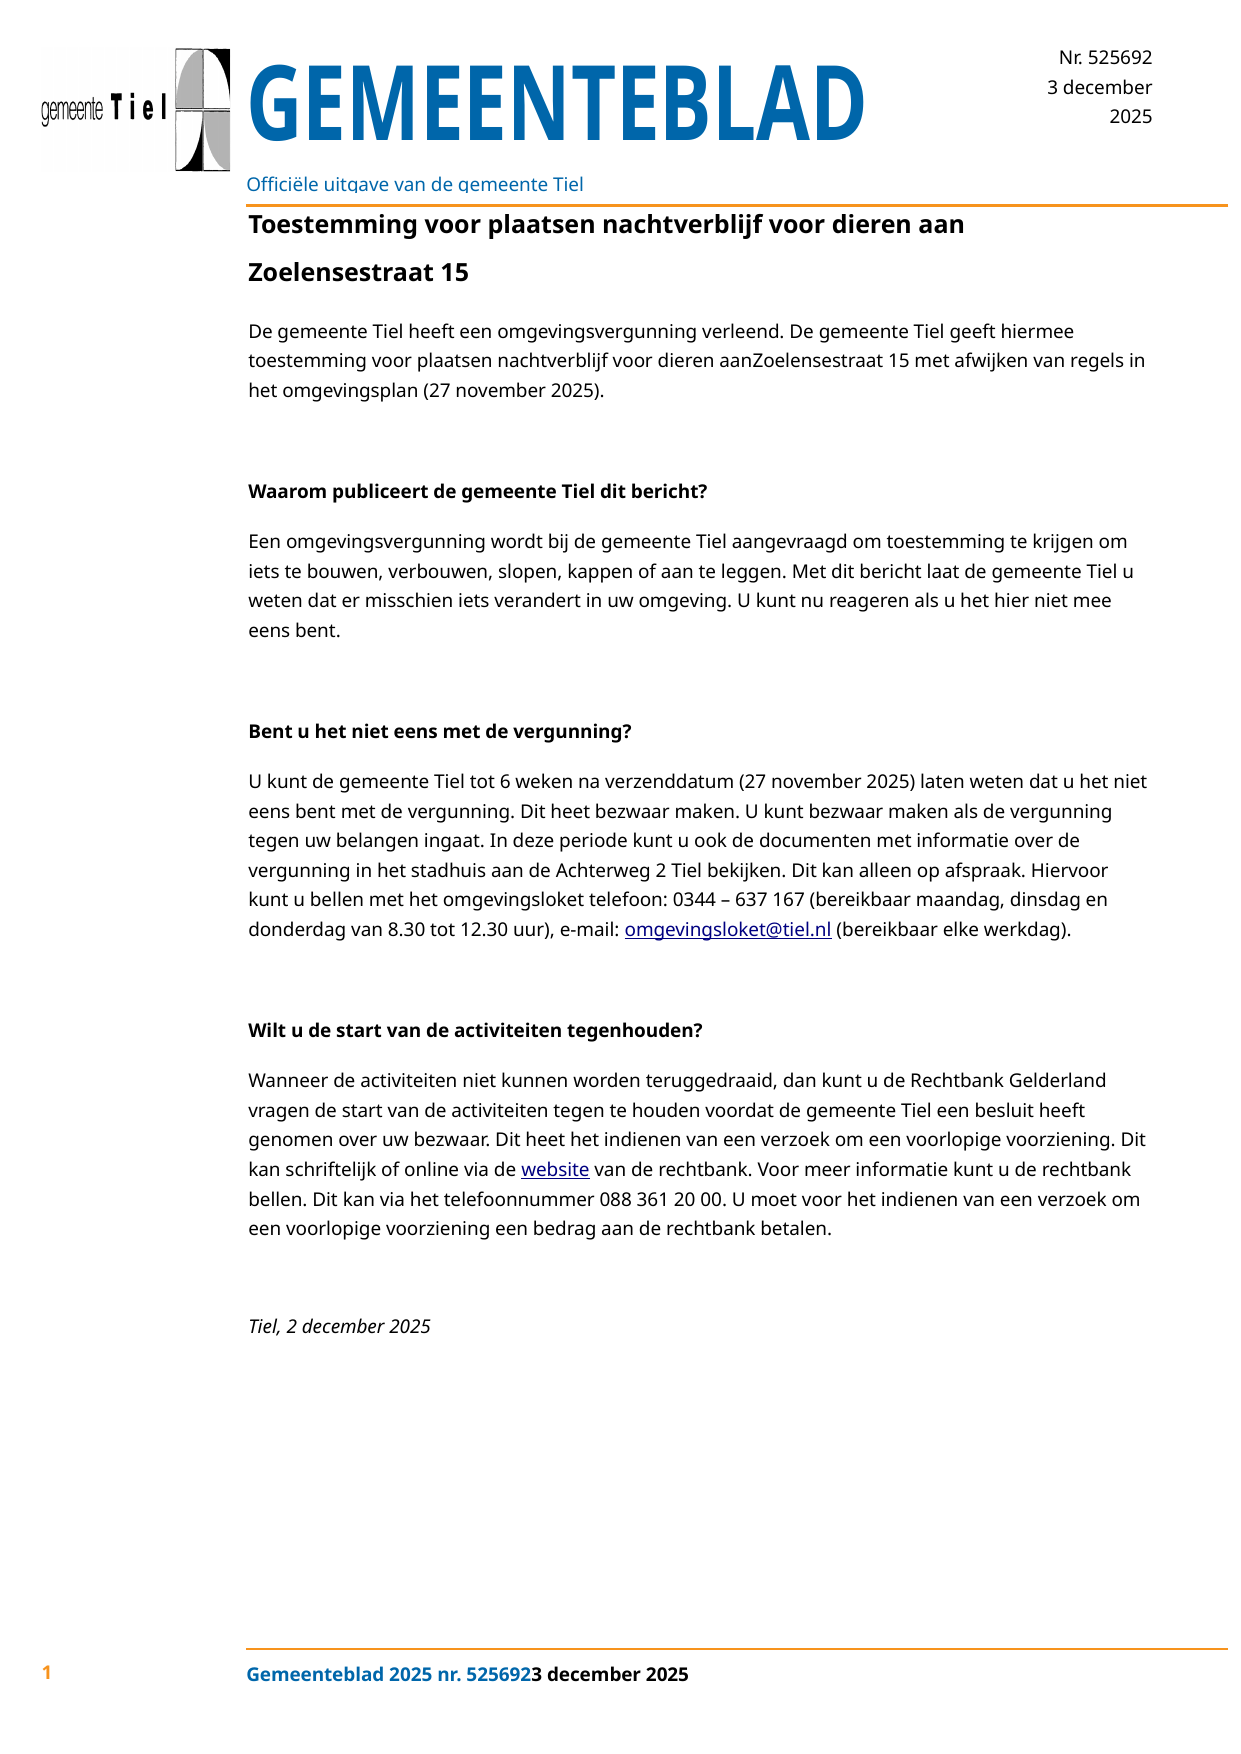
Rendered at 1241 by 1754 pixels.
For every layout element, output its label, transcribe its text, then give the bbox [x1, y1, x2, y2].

text Wilt u de start van de activiteiten tegenhouden? [248, 1017, 1152, 1043]
text Toestemming voor plaatsen nachtverblijf voor dieren aan Zoelensestraat 15 [248, 207, 1152, 288]
text De gemeente Tiel heeft een omgevingsvergunning verleend. De gemeente Tiel geeft hiermee toestemming voor plaatsen nachtverblijf voor dieren aanZoelensestraat 15 met afwijken van regels in het omgevingsplan (27 november 2025). [248, 318, 1152, 403]
text Bent u het niet eens met de vergunning? [248, 718, 1152, 744]
picture [41, 47, 231, 172]
text Een omgevingsvergunning wordt bij de gemeente Tiel aangevraagd om toestemming te krijgen om iets te bouwen, verbouwen, slopen, kappen of aan te leggen. Met dit bericht laat de gemeente Tiel u weten dat er misschien iets verandert in uw omgeving. U kunt nu reageren als u het hier niet mee eens bent. [248, 528, 1152, 643]
text Waarom publiceert de gemeente Tiel dit bericht? [248, 478, 1152, 504]
text U kunt de gemeente Tiel tot 6 weken na verzenddatum (27 november 2025) laten weten dat u het niet eens bent met de vergunning. Dit heet bezwaar maken. U kunt bezwaar maken als de vergunning tegen uw belangen ingaat. In deze periode kunt u ook de documenten met informatie over de vergunning in het stadhuis aan de Achterweg 2 Tiel bekijken. Dit kan alleen op afspraak. Hiervoor kunt u bellen met het omgevingsloket telefoon: 0344 – 637 167 (bereikbaar maandag, dinsdag en donderdag van 8.30 tot 12.30 uur), e-mail: omgevingsloket@tiel.nl (bereikbaar elke werkdag). [248, 768, 1152, 942]
text Wanneer de activiteiten niet kunnen worden teruggedraaid, dan kunt u de Rechtbank Gelderland vragen de start van de activiteiten tegen te houden voordat de gemeente Tiel een besluit heeft genomen over uw bezwaar. Dit heet het indienen van een verzoek om een voorlopige voorziening. Dit kan schriftelijk of online via de website van de rechtbank. Voor meer informatie kunt u de rechtbank bellen. Dit kan via het telefoonnummer 088 361 20 00. U moet voor het indienen van een verzoek om een voorlopige voorziening een bedrag aan de rechtbank betalen. [248, 1067, 1152, 1241]
text Tiel, 2 december 2025 [248, 1314, 1152, 1339]
